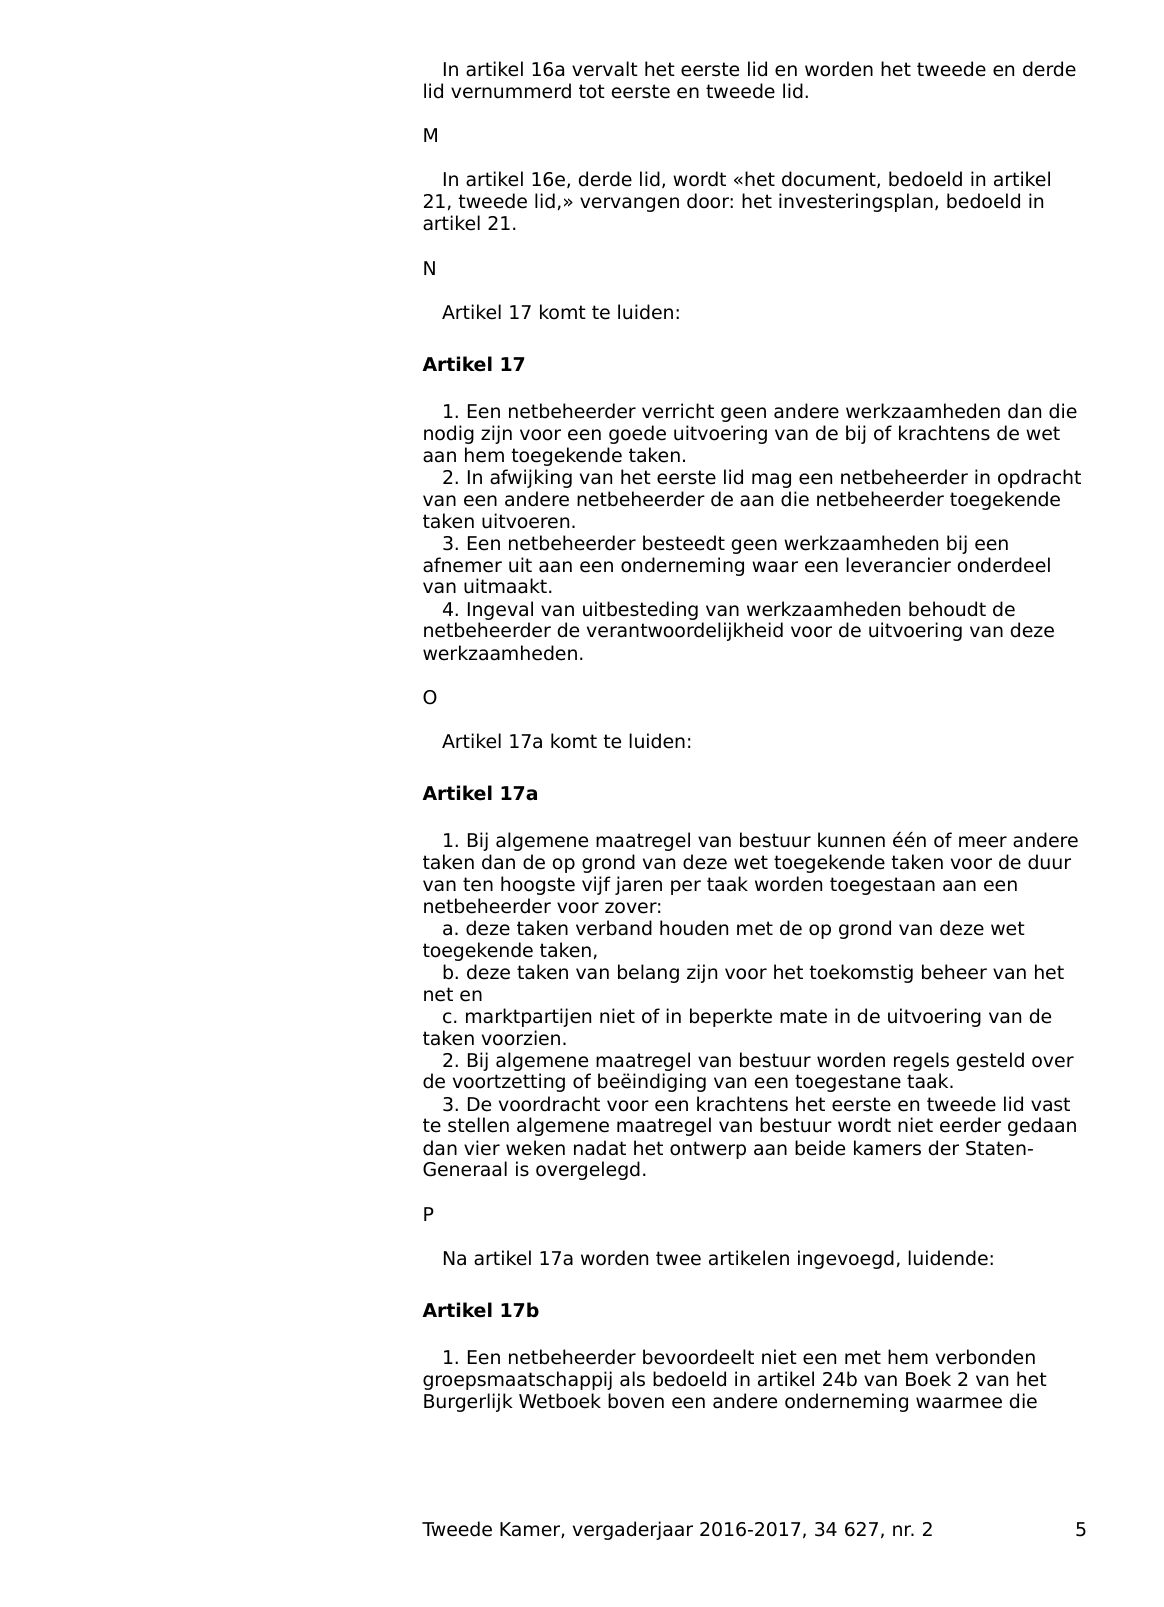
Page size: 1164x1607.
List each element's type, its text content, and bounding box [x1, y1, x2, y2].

text M [422, 125, 1087, 147]
text 1. Een netbeheerder verricht geen andere werkzaamheden dan die nodig zijn voor een goede uitvoering van de bij of krachtens de wet aan hem toegekende taken. [422, 401, 1087, 467]
text P [422, 1203, 1087, 1226]
subtitle Artikel 17a [422, 783, 1087, 805]
text 1. Bij algemene maatregel van bestuur kunnen één of meer andere taken dan de op grond van deze wet toegekende taken voor de duur van ten hoogste vijf jaren per taak worden toegestaan aan een netbeheerder voor zover: [422, 830, 1087, 918]
text 2. Bij algemene maatregel van bestuur worden regels gesteld over de voortzetting of beëindiging van een toegestane taak. [422, 1049, 1087, 1093]
text In artikel 16a vervalt het eerste lid en worden het tweede en derde lid vernummerd tot eerste en tweede lid. [422, 59, 1087, 103]
text N [422, 257, 1087, 279]
text 2. In afwijking van het eerste lid mag een netbeheerder in opdracht van een andere netbeheerder de aan die netbeheerder toegekende taken uitvoeren. [422, 467, 1087, 532]
text Artikel 17a komt te luiden: [422, 731, 1087, 753]
text Artikel 17 komt te luiden: [422, 302, 1087, 324]
text In artikel 16e, derde lid, wordt «het document, bedoeld in artikel 21, tweede lid,» vervangen door: het investeringsplan, bedoeld in artikel 21. [422, 169, 1087, 235]
text O [422, 687, 1087, 708]
text 3. De voordracht voor een krachtens het eerste en tweede lid vast te stellen algemene maatregel van bestuur wordt niet eerder gedaan dan vier weken nadat het ontwerp aan beide kamers der Staten-Generaal is overgelegd. [422, 1093, 1087, 1181]
subtitle Artikel 17b [422, 1300, 1087, 1322]
text 4. Ingeval van uitbesteding van werkzaamheden behoudt de netbeheerder de verantwoordelijkheid voor de uitvoering van deze werkzaamheden. [422, 598, 1087, 664]
text b. deze taken van belang zijn voor het toekomstig beheer van het net en [422, 962, 1087, 1006]
text c. marktpartijen niet of in beperkte mate in de uitvoering van de taken voorzien. [422, 1006, 1087, 1049]
text a. deze taken verband houden met de op grond van deze wet toegekende taken, [422, 918, 1087, 962]
text Na artikel 17a worden twee artikelen ingevoegd, luidende: [422, 1248, 1087, 1270]
subtitle Artikel 17 [422, 354, 1087, 376]
text 3. Een netbeheerder besteedt geen werkzaamheden bij een afnemer uit aan een onderneming waar een leverancier onderdeel van uitmaakt. [422, 532, 1087, 598]
text 1. Een netbeheerder bevoordeelt niet een met hem verbonden groepsmaatschappij als bedoeld in artikel 24b van Boek 2 van het Burgerlijk Wetboek boven een andere onderneming waarmee die [422, 1347, 1087, 1413]
